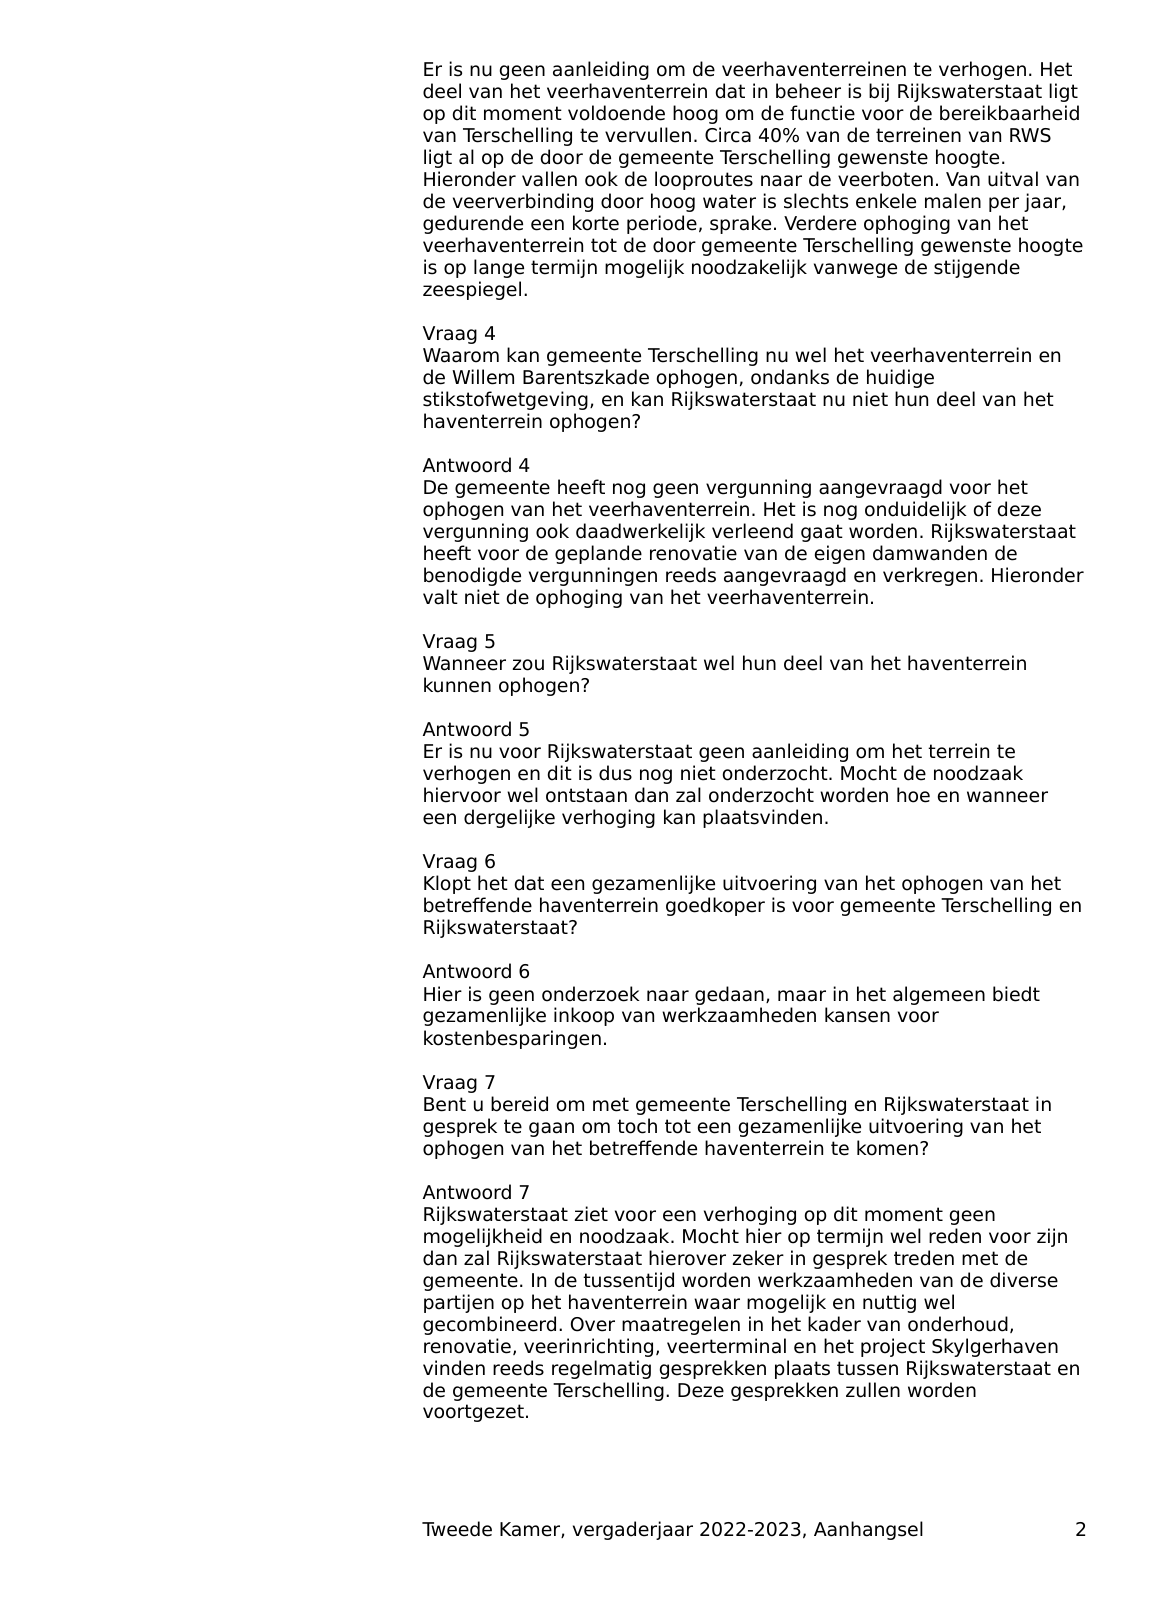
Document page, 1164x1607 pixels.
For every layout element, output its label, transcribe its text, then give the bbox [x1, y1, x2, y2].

text Antwoord 5 [422, 719, 1087, 741]
text Er is nu voor Rijkswaterstaat geen aanleiding om het terrein te verhogen en dit is dus nog niet onderzocht. Mocht de noodzaak hiervoor wel ontstaan dan zal onderzocht worden hoe en wanneer een dergelijke verhoging kan plaatsvinden. [422, 741, 1087, 829]
text Bent u bereid om met gemeente Terschelling en Rijkswaterstaat in gesprek te gaan om toch tot een gezamenlijke uitvoering van het ophogen van het betreffende haventerrein te komen? [422, 1093, 1087, 1159]
text Klopt het dat een gezamenlijke uitvoering van het ophogen van het betreffende haventerrein goedkoper is voor gemeente Terschelling en Rijkswaterstaat? [422, 873, 1087, 939]
text Antwoord 4 [422, 455, 1087, 477]
text Vraag 5 [422, 631, 1087, 653]
text Antwoord 7 [422, 1182, 1087, 1204]
text Hier is geen onderzoek naar gedaan, maar in het algemeen biedt gezamenlijke inkoop van werkzaamheden kansen voor kostenbesparingen. [422, 983, 1087, 1049]
text Wanneer zou Rijkswaterstaat wel hun deel van het haventerrein kunnen ophogen? [422, 653, 1087, 697]
text Rijkswaterstaat ziet voor een verhoging op dit moment geen mogelijkheid en noodzaak. Mocht hier op termijn wel reden voor zijn dan zal Rijkswaterstaat hierover zeker in gesprek treden met de gemeente. In de tussentijd worden werkzaamheden van de diverse partijen op het haventerrein waar mogelijk en nuttig wel gecombineerd. Over maatregelen in het kader van onderhoud, renovatie, veerinrichting, veerterminal en het project Skylgerhaven vinden reeds regelmatig gesprekken plaats tussen Rijkswaterstaat en de gemeente Terschelling. Deze gesprekken zullen worden voortgezet. [422, 1204, 1087, 1423]
text Antwoord 6 [422, 961, 1087, 983]
text Vraag 6 [422, 851, 1087, 873]
text De gemeente heeft nog geen vergunning aangevraagd voor het ophogen van het veerhaventerrein. Het is nog onduidelijk of deze vergunning ook daadwerkelijk verleend gaat worden. Rijkswaterstaat heeft voor de geplande renovatie van de eigen damwanden de benodigde vergunningen reeds aangevraagd en verkregen. Hieronder valt niet de ophoging van het veerhaventerrein. [422, 477, 1087, 609]
text Vraag 7 [422, 1072, 1087, 1093]
text Er is nu geen aanleiding om de veerhaventerreinen te verhogen. Het deel van het veerhaventerrein dat in beheer is bij Rijkswaterstaat ligt op dit moment voldoende hoog om de functie voor de bereikbaarheid van Terschelling te vervullen. Circa 40% van de terreinen van RWS ligt al op de door de gemeente Terschelling gewenste hoogte. Hieronder vallen ook de looproutes naar de veerboten. Van uitval van de veerverbinding door hoog water is slechts enkele malen per jaar, gedurende een korte periode, sprake. Verdere ophoging van het veerhaventerrein tot de door gemeente Terschelling gewenste hoogte is op lange termijn mogelijk noodzakelijk vanwege de stijgende zeespiegel. [422, 59, 1087, 301]
text Vraag 4 [422, 323, 1087, 345]
text Waarom kan gemeente Terschelling nu wel het veerhaventerrein en de Willem Barentszkade ophogen, ondanks de huidige stikstofwetgeving, en kan Rijkswaterstaat nu niet hun deel van het haventerrein ophogen? [422, 345, 1087, 433]
